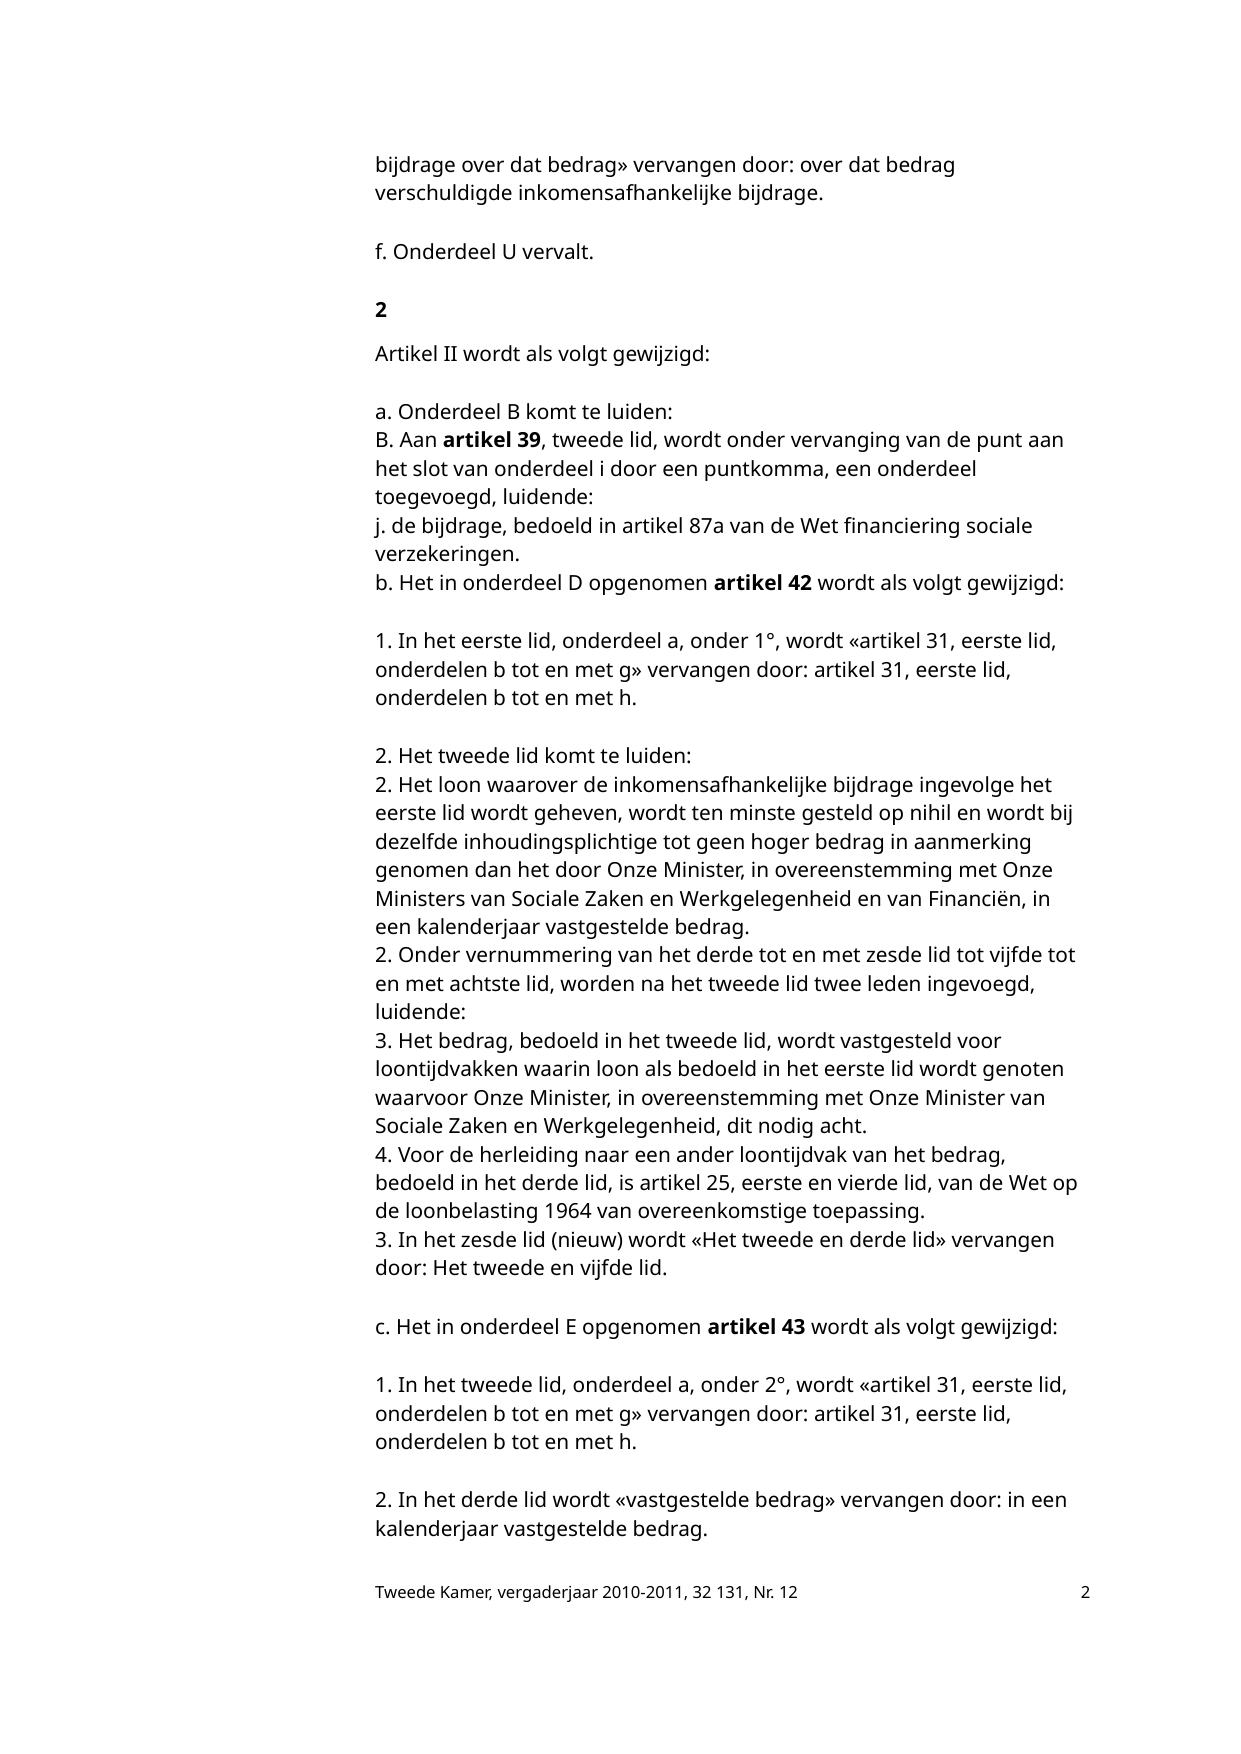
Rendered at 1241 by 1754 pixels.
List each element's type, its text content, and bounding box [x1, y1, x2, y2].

text 1. In het eerste lid, onderdeel a, onder 1°, wordt «artikel 31, eerste lid, onderdelen b tot en met g» vervangen door: artikel 31, eerste lid, onderdelen b tot en met h. [375, 626, 1090, 712]
text 1. In het tweede lid, onderdeel a, onder 2°, wordt «artikel 31, eerste lid, onderdelen b tot en met g» vervangen door: artikel 31, eerste lid, onderdelen b tot en met h. [375, 1370, 1090, 1456]
text 2. Onder vernummering van het derde tot en met zesde lid tot vijfde tot en met achtste lid, worden na het tweede lid twee leden ingevoegd, luidende: [375, 941, 1090, 1026]
text 3. Het bedrag, bedoeld in het tweede lid, wordt vastgesteld voor loontijdvakken waarin loon als bedoeld in het eerste lid wordt genoten waarvoor Onze Minister, in overeenstemming met Onze Minister van Sociale Zaken en Werkgelegenheid, dit nodig acht. [375, 1026, 1090, 1140]
text Artikel II wordt als volgt gewijzigd: [375, 339, 1090, 367]
text B. Aan artikel 39, tweede lid, wordt onder vervanging van de punt aan het slot van onderdeel i door een puntkomma, een onderdeel toegevoegd, luidende: [375, 426, 1090, 511]
text 4. Voor de herleiding naar een ander loontijdvak van het bedrag, bedoeld in het derde lid, is artikel 25, eerste en vierde lid, van de Wet op de loonbelasting 1964 van overeenkomstige toepassing. [375, 1140, 1090, 1225]
text f. Onderdeel U vervalt. [375, 237, 1090, 265]
text 2. Het loon waarover de inkomensafhankelijke bijdrage ingevolge het eerste lid wordt geheven, wordt ten minste gesteld op nihil en wordt bij dezelfde inhoudingsplichtige tot geen hoger bedrag in aanmerking genomen dan het door Onze Minister, in overeenstemming met Onze Ministers van Sociale Zaken en Werkgelegenheid en van Financiën, in een kalenderjaar vastgestelde bedrag. [375, 770, 1090, 941]
text j. de bijdrage, bedoeld in artikel 87a van de Wet financiering sociale verzekeringen. [375, 511, 1090, 568]
text 2. Het tweede lid komt te luiden: [375, 742, 1090, 770]
text 3. In het zesde lid (nieuw) wordt «Het tweede en derde lid» vervangen door: Het tweede en vijfde lid. [375, 1225, 1090, 1282]
text c. Het in onderdeel E opgenomen artikel 43 wordt als volgt gewijzigd: [375, 1312, 1090, 1340]
text a. Onderdeel B komt te luiden: [375, 397, 1090, 426]
text 2. In het derde lid wordt «vastgestelde bedrag» vervangen door: in een kalenderjaar vastgestelde bedrag. [375, 1486, 1090, 1542]
text b. Het in onderdeel D opgenomen artikel 42 wordt als volgt gewijzigd: [375, 568, 1090, 596]
text bijdrage over dat bedrag» vervangen door: over dat bedrag verschuldigde inkomensafhankelijke bijdrage. [375, 150, 1090, 207]
text 2 [375, 295, 1090, 324]
